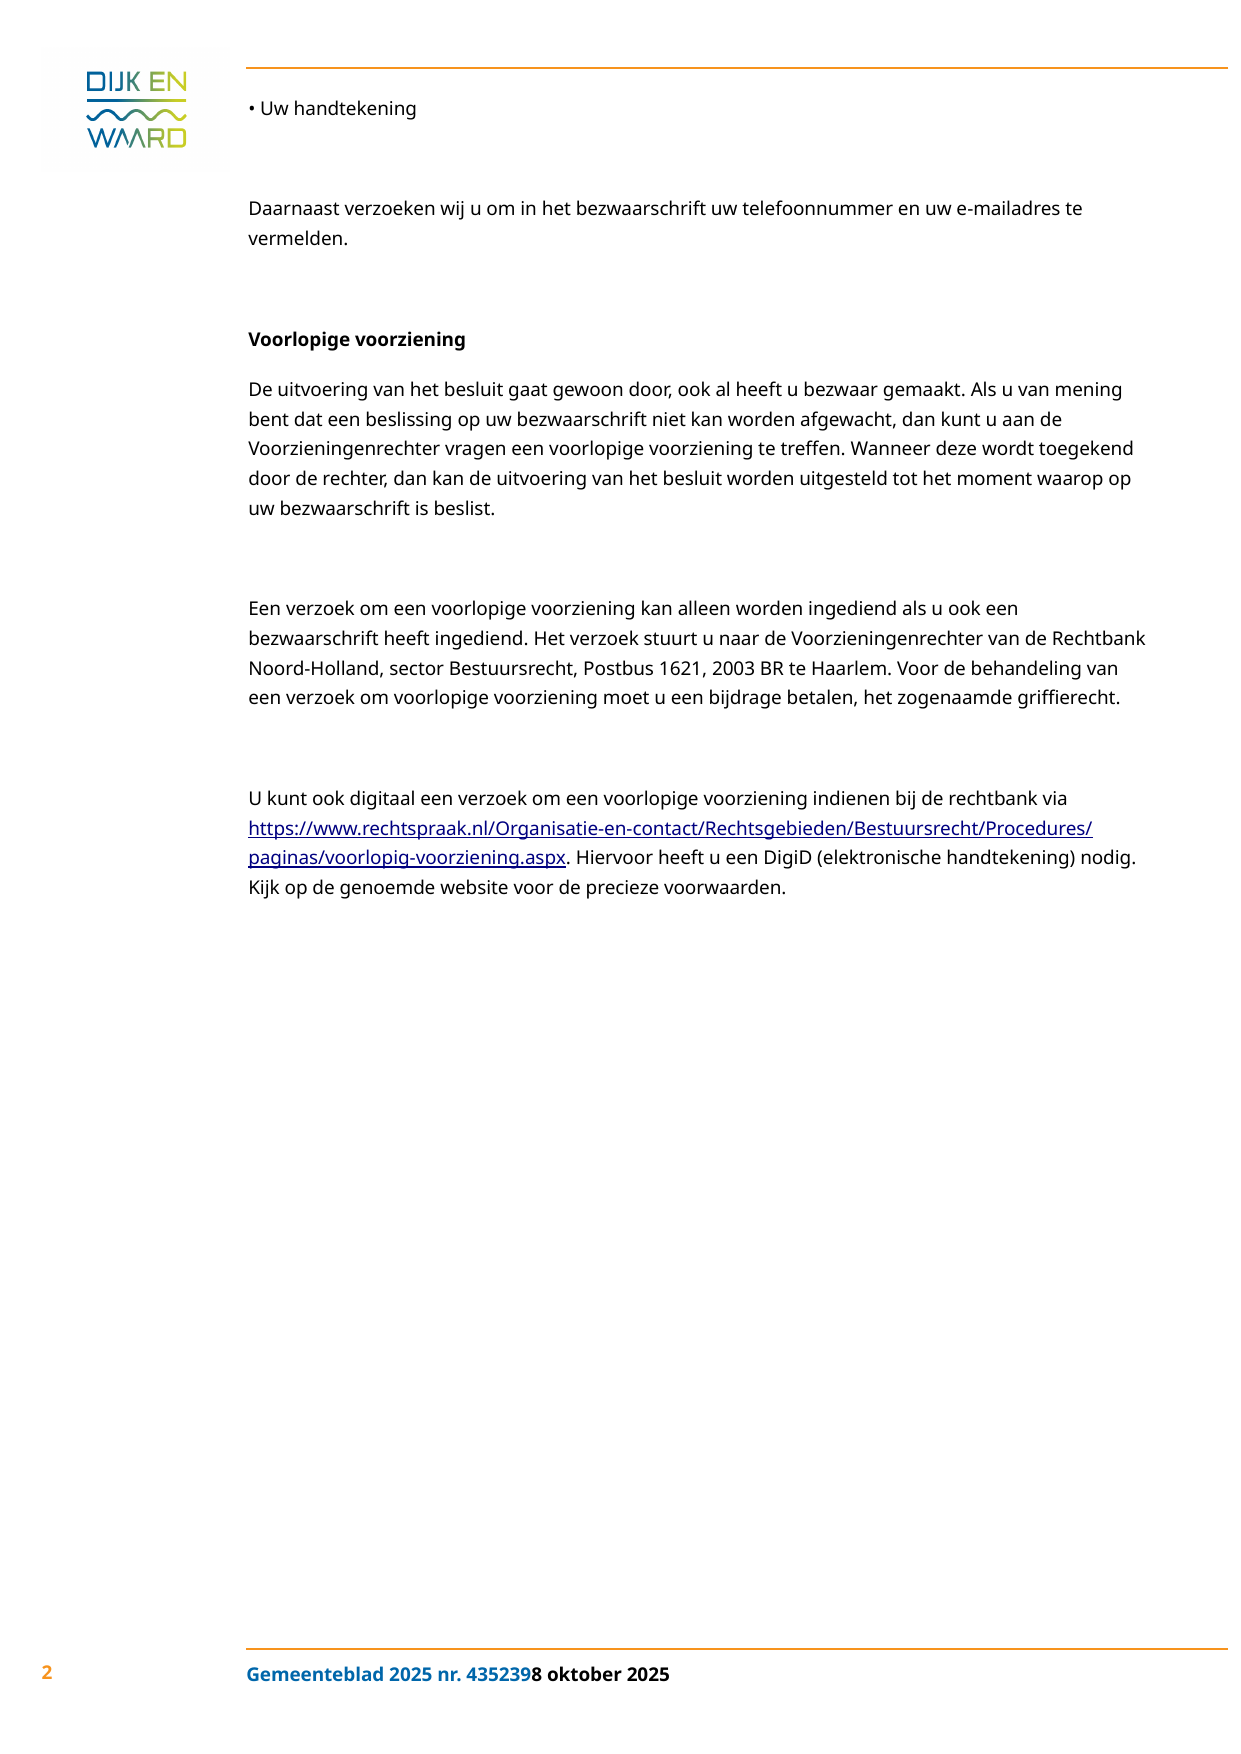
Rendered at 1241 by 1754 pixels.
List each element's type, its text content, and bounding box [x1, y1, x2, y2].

text Een verzoek om een voorlopige voorziening kan alleen worden ingediend als u ook een bezwaarschrift heeft ingediend. Het verzoek stuurt u naar de Voorzieningenrechter van de Rechtbank Noord-Holland, sector Bestuursrecht, Postbus 1621, 2003 BR te Haarlem. Voor de behandeling van een verzoek om voorlopige voorziening moet u een bijdrage betalen, het zogenaamde griffierecht. [248, 596, 1152, 710]
text De uitvoering van het besluit gaat gewoon door, ook al heeft u bezwaar gemaakt. Als u van mening bent dat een beslissing op uw bezwaarschrift niet kan worden afgewacht, dan kunt u aan de Voorzieningenrechter vragen een voorlopige voorziening te treffen. Wanneer deze wordt toegekend door de rechter, dan kan de uitvoering van het besluit worden uitgesteld tot het moment waarop op uw bezwaarschrift is beslist. [248, 376, 1152, 521]
text Voorlopige voorziening [248, 326, 1152, 352]
text Daarnaast verzoeken wij u om in het bezwaarschrift uw telefoonnummer en uw e-mailadres te vermelden. [248, 196, 1152, 251]
picture [41, 47, 231, 172]
text • Uw handtekening [248, 95, 1152, 121]
text U kunt ook digitaal een verzoek om een voorlopige voorziening indienen bij de rechtbank via https://www.rechtspraak.nl/Organisatie-en-contact/Rechtsgebieden/Bestuursrecht/Procedures/paginas/voorlopig-voorziening.aspx. Hiervoor heeft u een DigiD (elektronische handtekening) nodig. Kijk op de genoemde website voor de precieze voorwaarden. [248, 785, 1152, 900]
